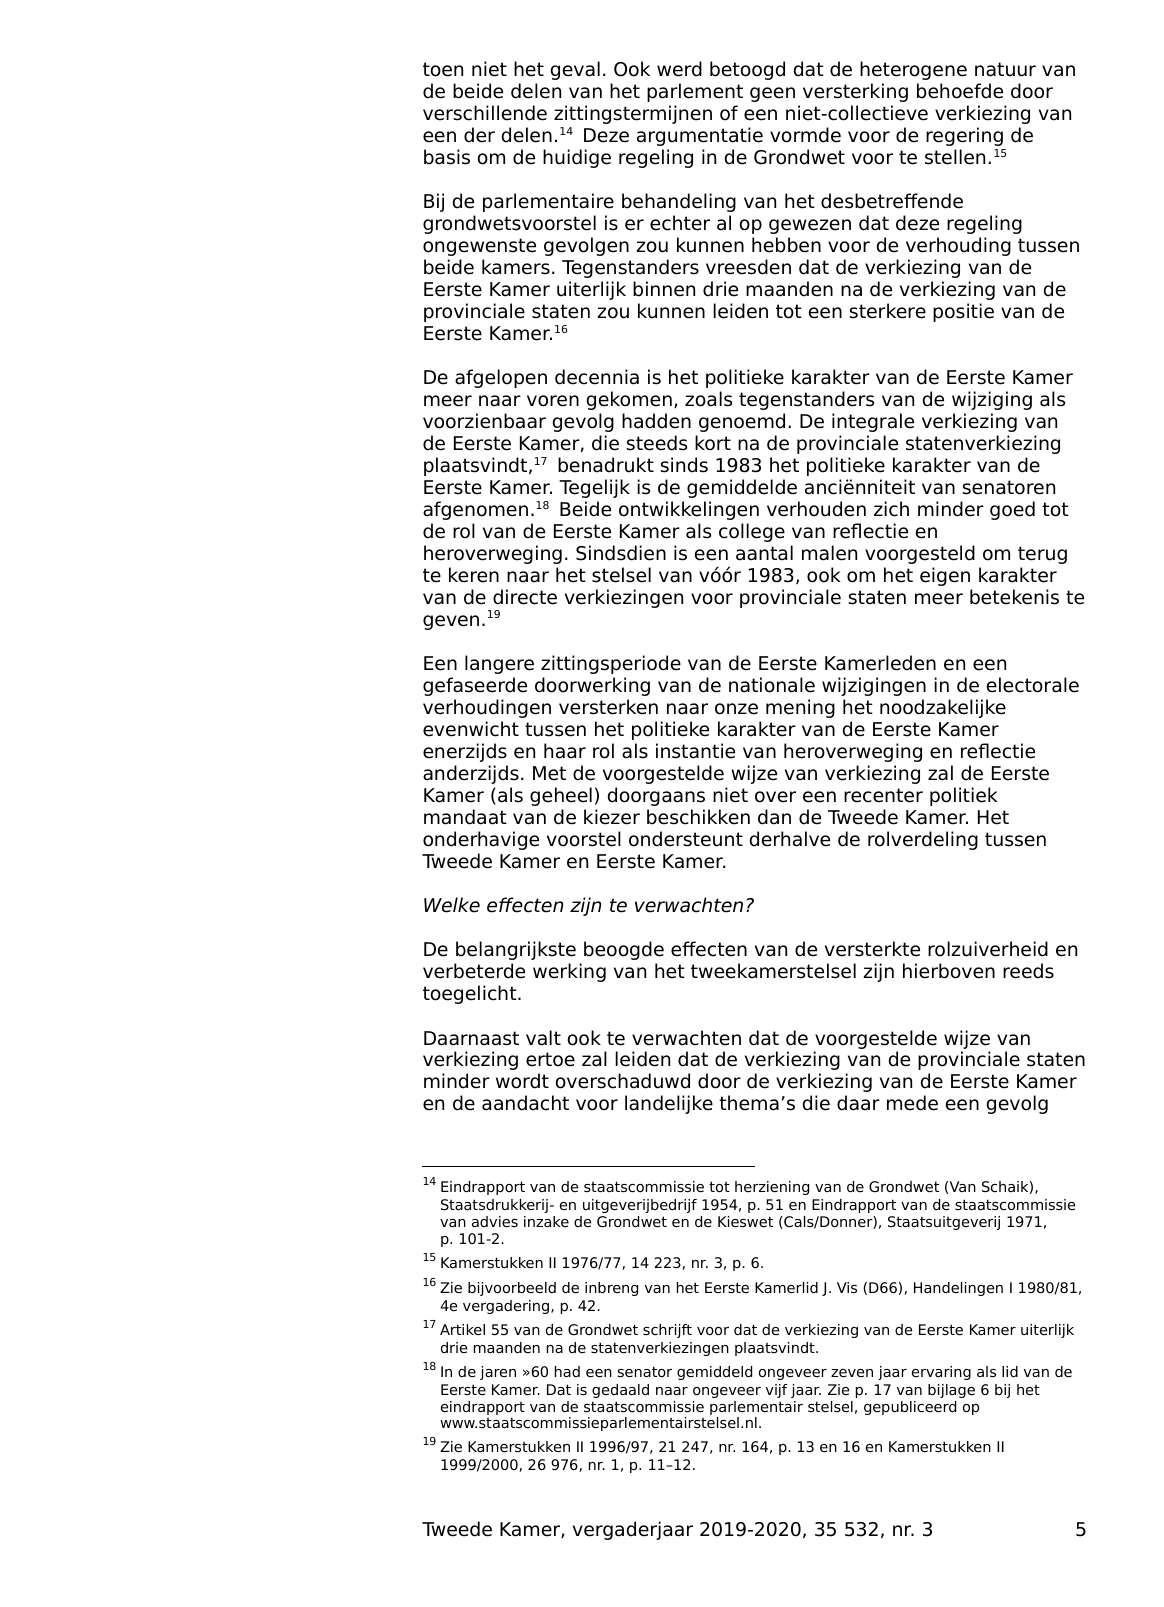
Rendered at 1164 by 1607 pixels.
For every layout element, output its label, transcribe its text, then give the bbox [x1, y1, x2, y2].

text De afgelopen decennia is het politieke karakter van de Eerste Kamer meer naar voren gekomen, zoals tegenstanders van de wijziging als voorzienbaar gevolg hadden genoemd. De integrale verkiezing van de Eerste Kamer, die steeds kort na de provinciale statenverkiezing plaatsvindt, benadrukt sinds 1983 het politieke karakter van de Eerste Kamer. Tegelijk is de gemiddelde anciënniteit van senatoren afgenomen. Beide ontwikkelingen verhouden zich minder goed tot de rol van de Eerste Kamer als college van reflectie en heroverweging. Sindsdien is een aantal malen voorgesteld om terug te keren naar het stelsel van vóór 1983, ook om het eigen karakter van de directe verkiezingen voor provinciale staten meer betekenis te geven. [422, 367, 1087, 631]
text De belangrijkste beoogde effecten van de versterkte rolzuiverheid en verbeterde werking van het tweekamerstelsel zijn hierboven reeds toegelicht. [422, 939, 1087, 1005]
text Zie Kamerstukken II 1996/97, 21 247, nr. 164, p. 13 en 16 en Kamerstukken II 1999/2000, 26 976, nr. 1, p. 11–12. [422, 1435, 1087, 1474]
text In de jaren »60 had een senator gemiddeld ongeveer zeven jaar ervaring als lid van de Eerste Kamer. Dat is gedaald naar ongeveer vijf jaar. Zie p. 17 van bijlage 6 bij het eindrapport van de staatscommissie parlementair stelsel, gepubliceerd op www.staatscommissieparlementairstelsel.nl. [422, 1360, 1087, 1432]
text Daarnaast valt ook te verwachten dat de voorgestelde wijze van verkiezing ertoe zal leiden dat de verkiezing van de provinciale staten minder wordt overschaduwd door de verkiezing van de Eerste Kamer en de aandacht voor landelijke thema’s die daar mede een gevolg [422, 1027, 1087, 1115]
text Eindrapport van de staatscommissie tot herziening van de Grondwet (Van Schaik), Staatsdrukkerij- en uitgeverijbedrijf 1954, p. 51 en Eindrapport van de staatscommissie van advies inzake de Grondwet en de Kieswet (Cals/Donner), Staatsuitgeverij 1971, p. 101-2. [422, 1175, 1087, 1248]
subtitle Welke effecten zijn te verwachten? [422, 895, 1087, 917]
text Zie bijvoorbeeld de inbreng van het Eerste Kamerlid J. Vis (D66), Handelingen I 1980/81, 4e vergadering, p. 42. [422, 1276, 1087, 1315]
text Een langere zittingsperiode van de Eerste Kamerleden en een gefaseerde doorwerking van de nationale wijzigingen in de electorale verhoudingen versterken naar onze mening het noodzakelijke evenwicht tussen het politieke karakter van de Eerste Kamer enerzijds en haar rol als instantie van heroverweging en reflectie anderzijds. Met de voorgestelde wijze van verkiezing zal de Eerste Kamer (als geheel) doorgaans niet over een recenter politiek mandaat van de kiezer beschikken dan de Tweede Kamer. Het onderhavige voorstel ondersteunt derhalve de rolverdeling tussen Tweede Kamer en Eerste Kamer. [422, 653, 1087, 873]
text toen niet het geval. Ook werd betoogd dat de heterogene natuur van de beide delen van het parlement geen versterking behoefde door verschillende zittingstermijnen of een niet-collectieve verkiezing van een der delen. Deze argumentatie vormde voor de regering de basis om de huidige regeling in de Grondwet voor te stellen. [422, 59, 1087, 169]
text Kamerstukken II 1976/77, 14 223, nr. 3, p. 6. [422, 1251, 1087, 1273]
text Artikel 55 van de Grondwet schrijft voor dat de verkiezing van de Eerste Kamer uiterlijk drie maanden na de statenverkiezingen plaatsvindt. [422, 1318, 1087, 1357]
text Bij de parlementaire behandeling van het desbetreffende grondwetsvoorstel is er echter al op gewezen dat deze regeling ongewenste gevolgen zou kunnen hebben voor de verhouding tussen beide kamers. Tegenstanders vreesden dat de verkiezing van de Eerste Kamer uiterlijk binnen drie maanden na de verkiezing van de provinciale staten zou kunnen leiden tot een sterkere positie van de Eerste Kamer. [422, 191, 1087, 345]
